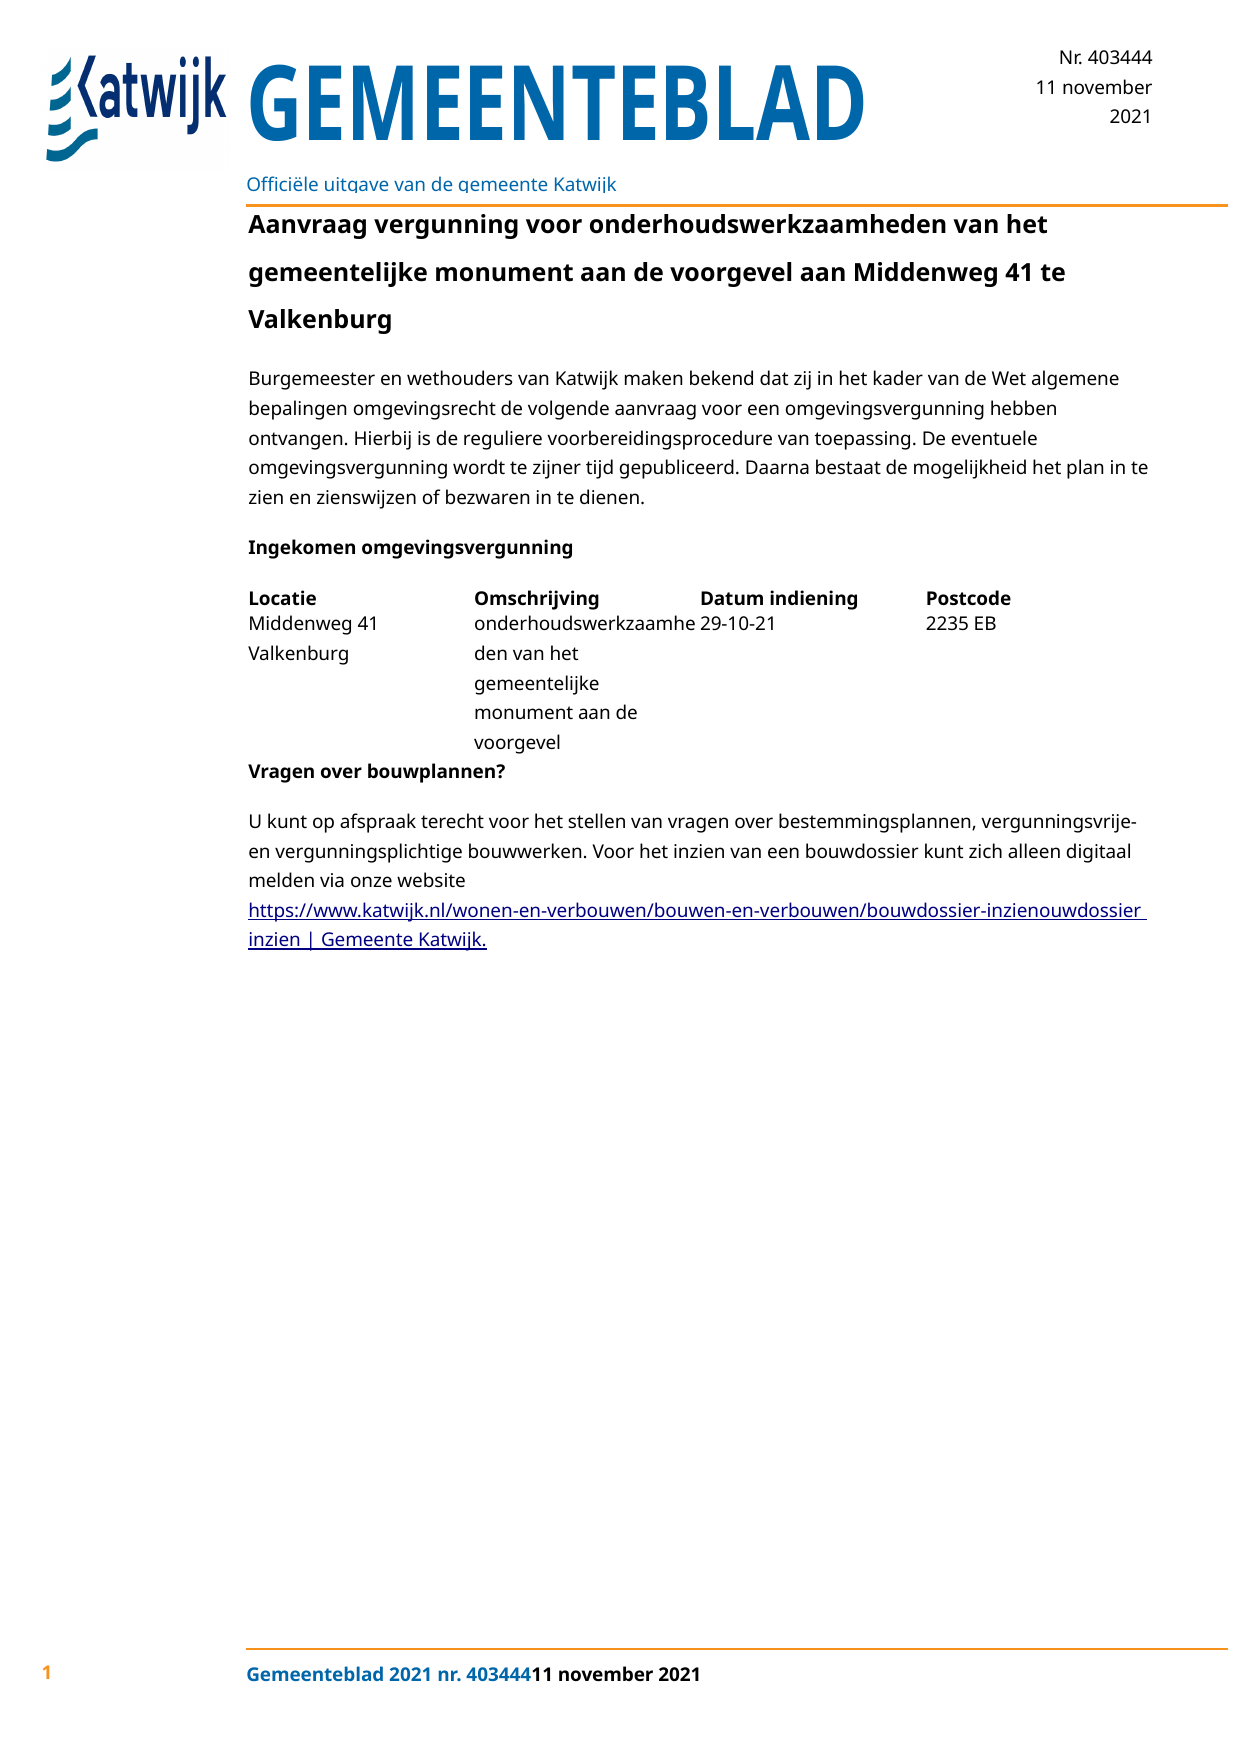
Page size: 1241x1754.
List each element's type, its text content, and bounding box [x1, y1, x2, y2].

picture [41, 47, 231, 172]
table_header Postcode [926, 585, 1152, 611]
text Ingekomen omgevingsvergunning [248, 534, 1152, 560]
table_header Locatie [248, 585, 474, 611]
table_cell 29-10-21 [700, 611, 926, 754]
table_cell Middenweg 41 Valkenburg [248, 611, 474, 754]
table_cell 2235 EB [926, 611, 1152, 754]
text Aanvraag vergunning voor onderhoudswerkzaamheden van het gemeentelijke monument aan de voorgevel aan Middenweg 41 te Valkenburg [248, 207, 1152, 336]
text Vragen over bouwplannen? [248, 758, 1152, 783]
text Burgemeester en wethouders van Katwijk maken bekend dat zij in het kader van de Wet algemene bepalingen omgevingsrecht de volgende aanvraag voor een omgevingsvergunning hebben ontvangen. Hierbij is de reguliere voorbereidingsprocedure van toepassing. De eventuele omgevingsvergunning wordt te zijner tijd gepubliceerd. Daarna bestaat de mogelijkheid het plan in te zien en zienswijzen of bezwaren in te dienen. [248, 366, 1152, 509]
table_cell onderhoudswerkzaamheden van het gemeentelijke monument aan de voorgevel [474, 611, 700, 754]
table_header Omschrijving [474, 585, 700, 611]
text U kunt op afspraak terecht voor het stellen van vragen over bestemmingsplannen, vergunningsvrije- en vergunningsplichtige bouwwerken. Voor het inzien van een bouwdossier kunt zich alleen digitaal melden via onze website https://www.katwijk.nl/wonen-en-verbouwen/bouwen-en-verbouwen/bouwdossier-inzienouwdossier inzien | Gemeente Katwijk. [248, 808, 1152, 952]
table_header Datum indiening [700, 585, 926, 611]
